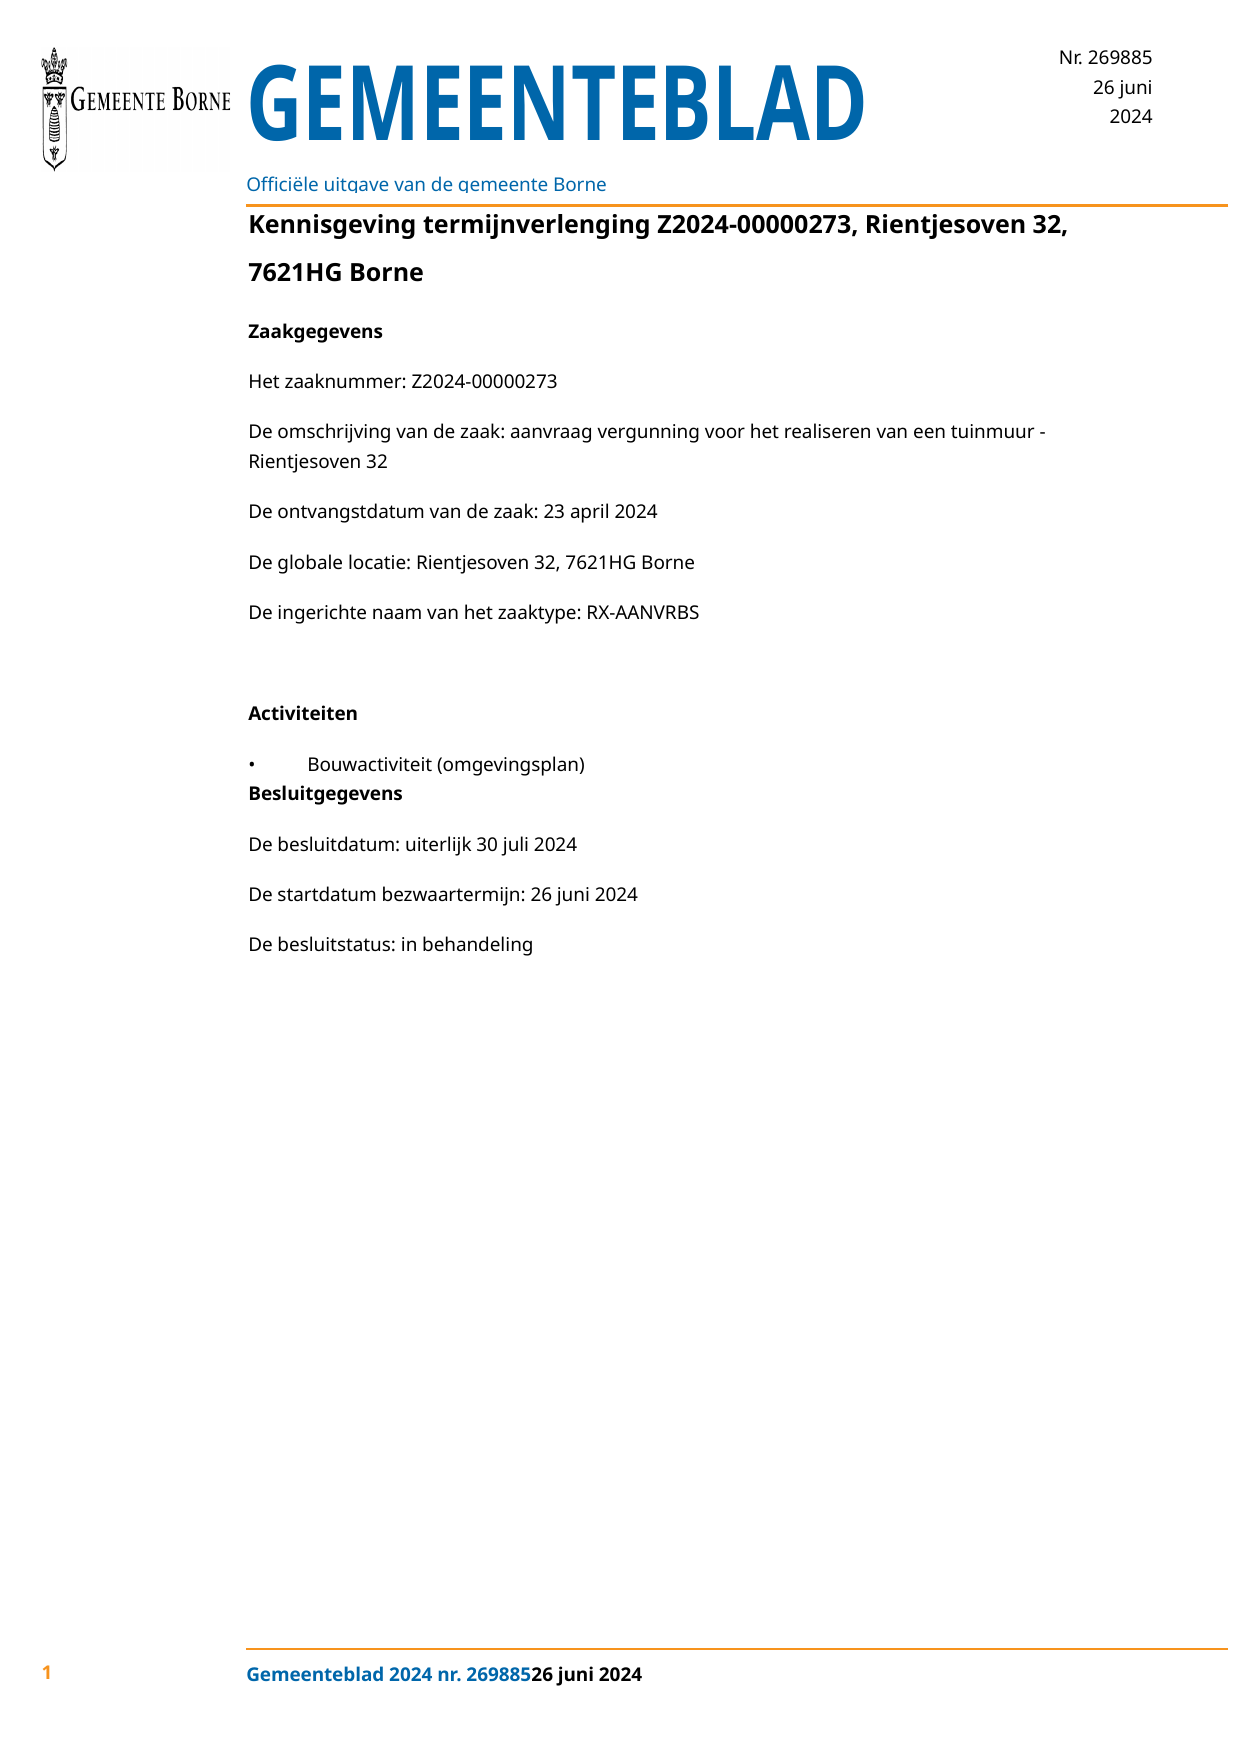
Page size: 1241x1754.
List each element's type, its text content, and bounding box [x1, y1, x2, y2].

text Kennisgeving termijnverlenging Z2024-00000273, Rientjesoven 32, 7621HG Borne [248, 207, 1152, 288]
text De ontvangstdatum van de zaak: 23 april 2024 [248, 499, 1152, 524]
text Besluitgegevens [248, 780, 1152, 806]
text De besluitstatus: in behandeling [248, 932, 1152, 957]
text De omschrijving van de zaak: aanvraag vergunning voor het realiseren van een tuinmuur - Rientjesoven 32 [248, 419, 1152, 474]
picture [41, 47, 231, 172]
text De besluitdatum: uiterlijk 30 juli 2024 [248, 831, 1152, 857]
list Bouwactiviteit (omgevingsplan) [248, 751, 1152, 777]
text Activiteiten [248, 700, 1152, 726]
text Zaakgegevens [248, 318, 1152, 344]
text Het zaaknummer: Z2024-00000273 [248, 368, 1152, 394]
text De globale locatie: Rientjesoven 32, 7621HG Borne [248, 549, 1152, 575]
text De startdatum bezwaartermijn: 26 juni 2024 [248, 881, 1152, 907]
text De ingerichte naam van het zaaktype: RX-AANVRBS [248, 599, 1152, 625]
